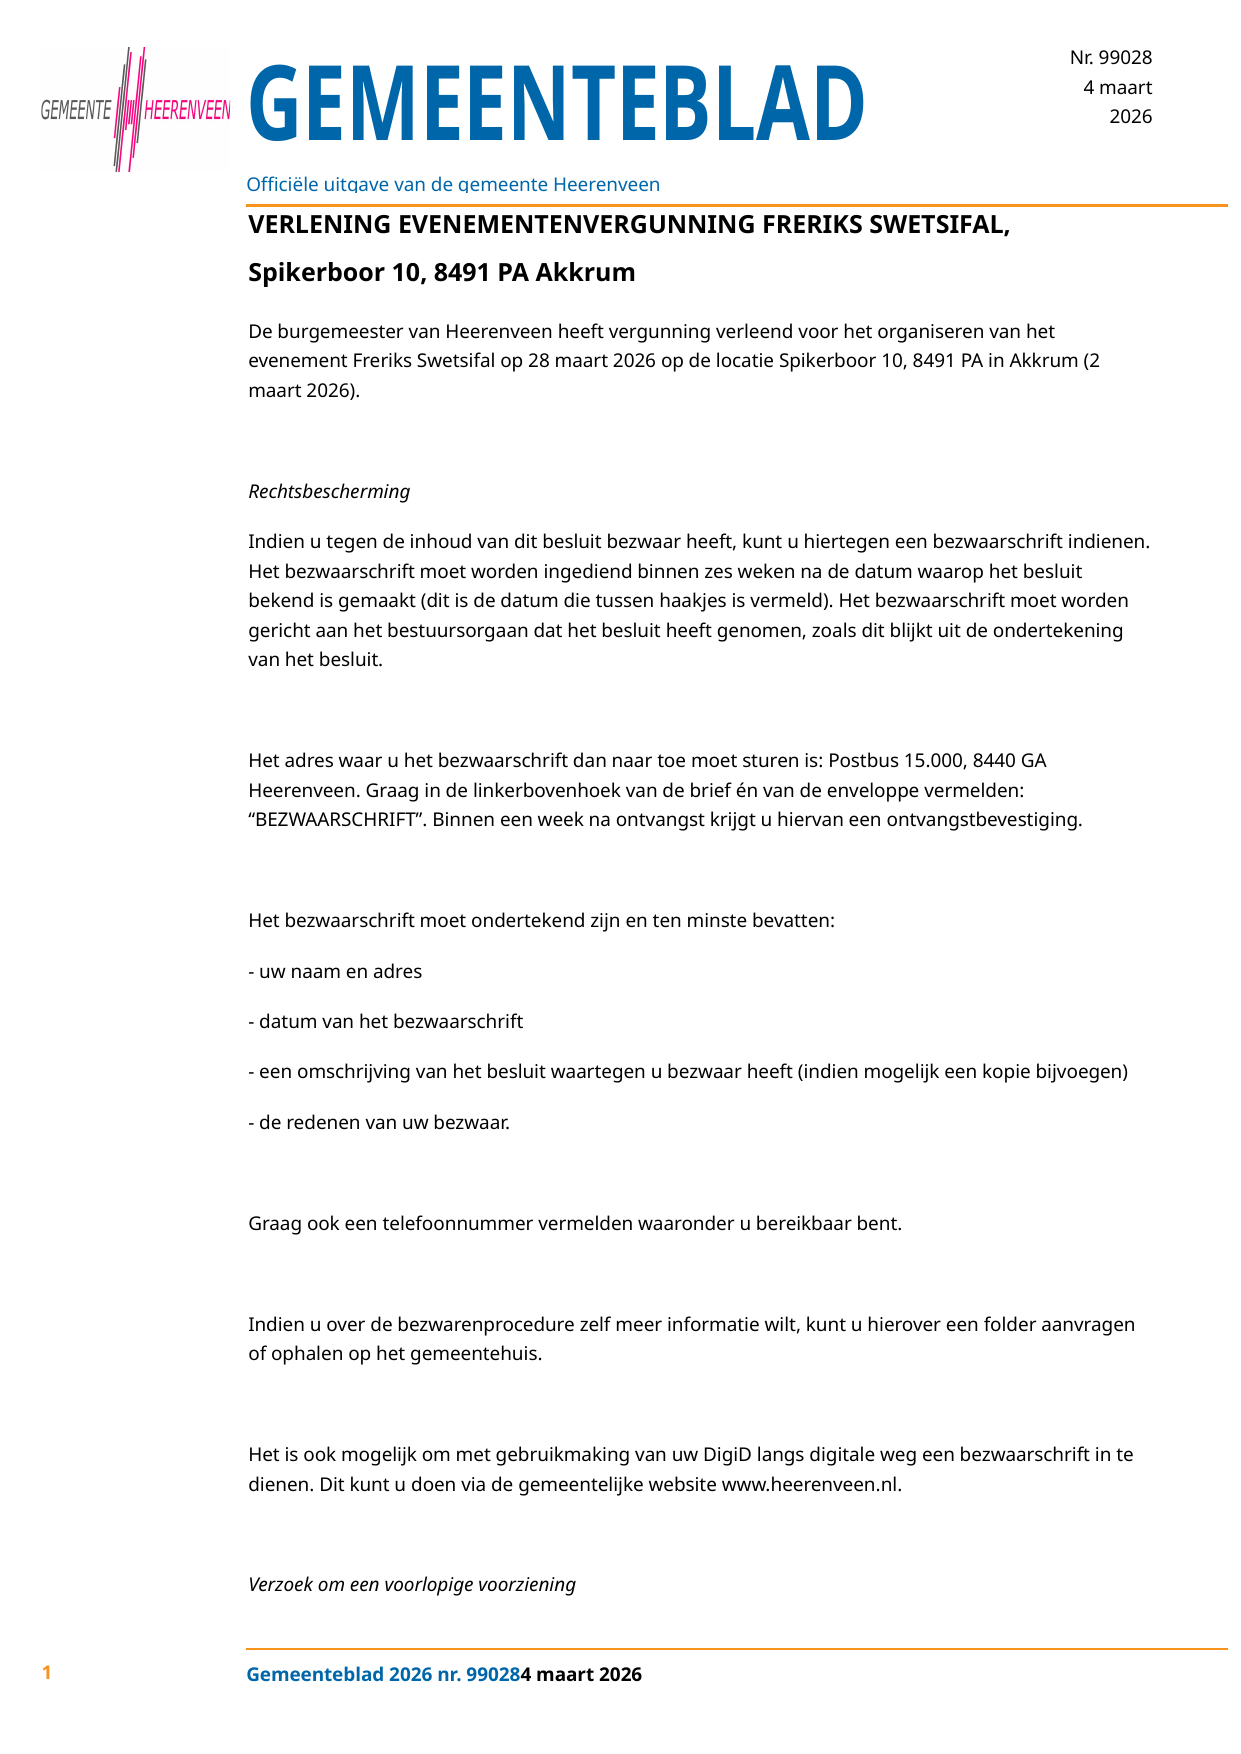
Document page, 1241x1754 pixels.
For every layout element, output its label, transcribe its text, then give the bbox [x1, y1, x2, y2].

text - datum van het bezwaarschrift [248, 1008, 1152, 1034]
text Rechtsbescherming [248, 478, 1152, 504]
text Indien u tegen de inhoud van dit besluit bezwaar heeft, kunt u hiertegen een bezwaarschrift indienen. Het bezwaarschrift moet worden ingediend binnen zes weken na de datum waarop het besluit bekend is gemaakt (dit is de datum die tussen haakjes is vermeld). Het bezwaarschrift moet worden gericht aan het bestuursorgaan dat het besluit heeft genomen, zoals dit blijkt uit de ondertekening van het besluit. [248, 528, 1152, 672]
text Graag ook een telefoonnummer vermelden waaronder u bereikbaar bent. [248, 1210, 1152, 1236]
text VERLENING EVENEMENTENVERGUNNING FRERIKS SWETSIFAL, Spikerboor 10, 8491 PA Akkrum [248, 207, 1152, 288]
picture [41, 47, 231, 172]
text - een omschrijving van het besluit waartegen u bezwaar heeft (indien mogelijk een kopie bijvoegen) [248, 1059, 1152, 1084]
text Verzoek om een voorlopige voorziening [248, 1572, 1152, 1597]
text Het bezwaarschrift moet ondertekend zijn en ten minste bevatten: [248, 907, 1152, 933]
text Het is ook mogelijk om met gebruikmaking van uw DigiD langs digitale weg een bezwaarschrift in te dienen. Dit kunt u doen via de gemeentelijke website www.heerenveen.nl. [248, 1441, 1152, 1497]
text Het adres waar u het bezwaarschrift dan naar toe moet sturen is: Postbus 15.000, 8440 GA Heerenveen. Graag in de linkerbovenhoek van de brief én van de enveloppe vermelden: “BEZWAARSCHRIFT”. Binnen een week na ontvangst krijgt u hiervan een ontvangstbevestiging. [248, 747, 1152, 832]
text - uw naam en adres [248, 958, 1152, 984]
text De burgemeester van Heerenveen heeft vergunning verleend voor het organiseren van het evenement Freriks Swetsifal op 28 maart 2026 op de locatie Spikerboor 10, 8491 PA in Akkrum (2 maart 2026). [248, 318, 1152, 403]
text Indien u over de bezwarenprocedure zelf meer informatie wilt, kunt u hierover een folder aanvragen of ophalen op het gemeentehuis. [248, 1311, 1152, 1366]
text - de redenen van uw bezwaar. [248, 1109, 1152, 1135]
